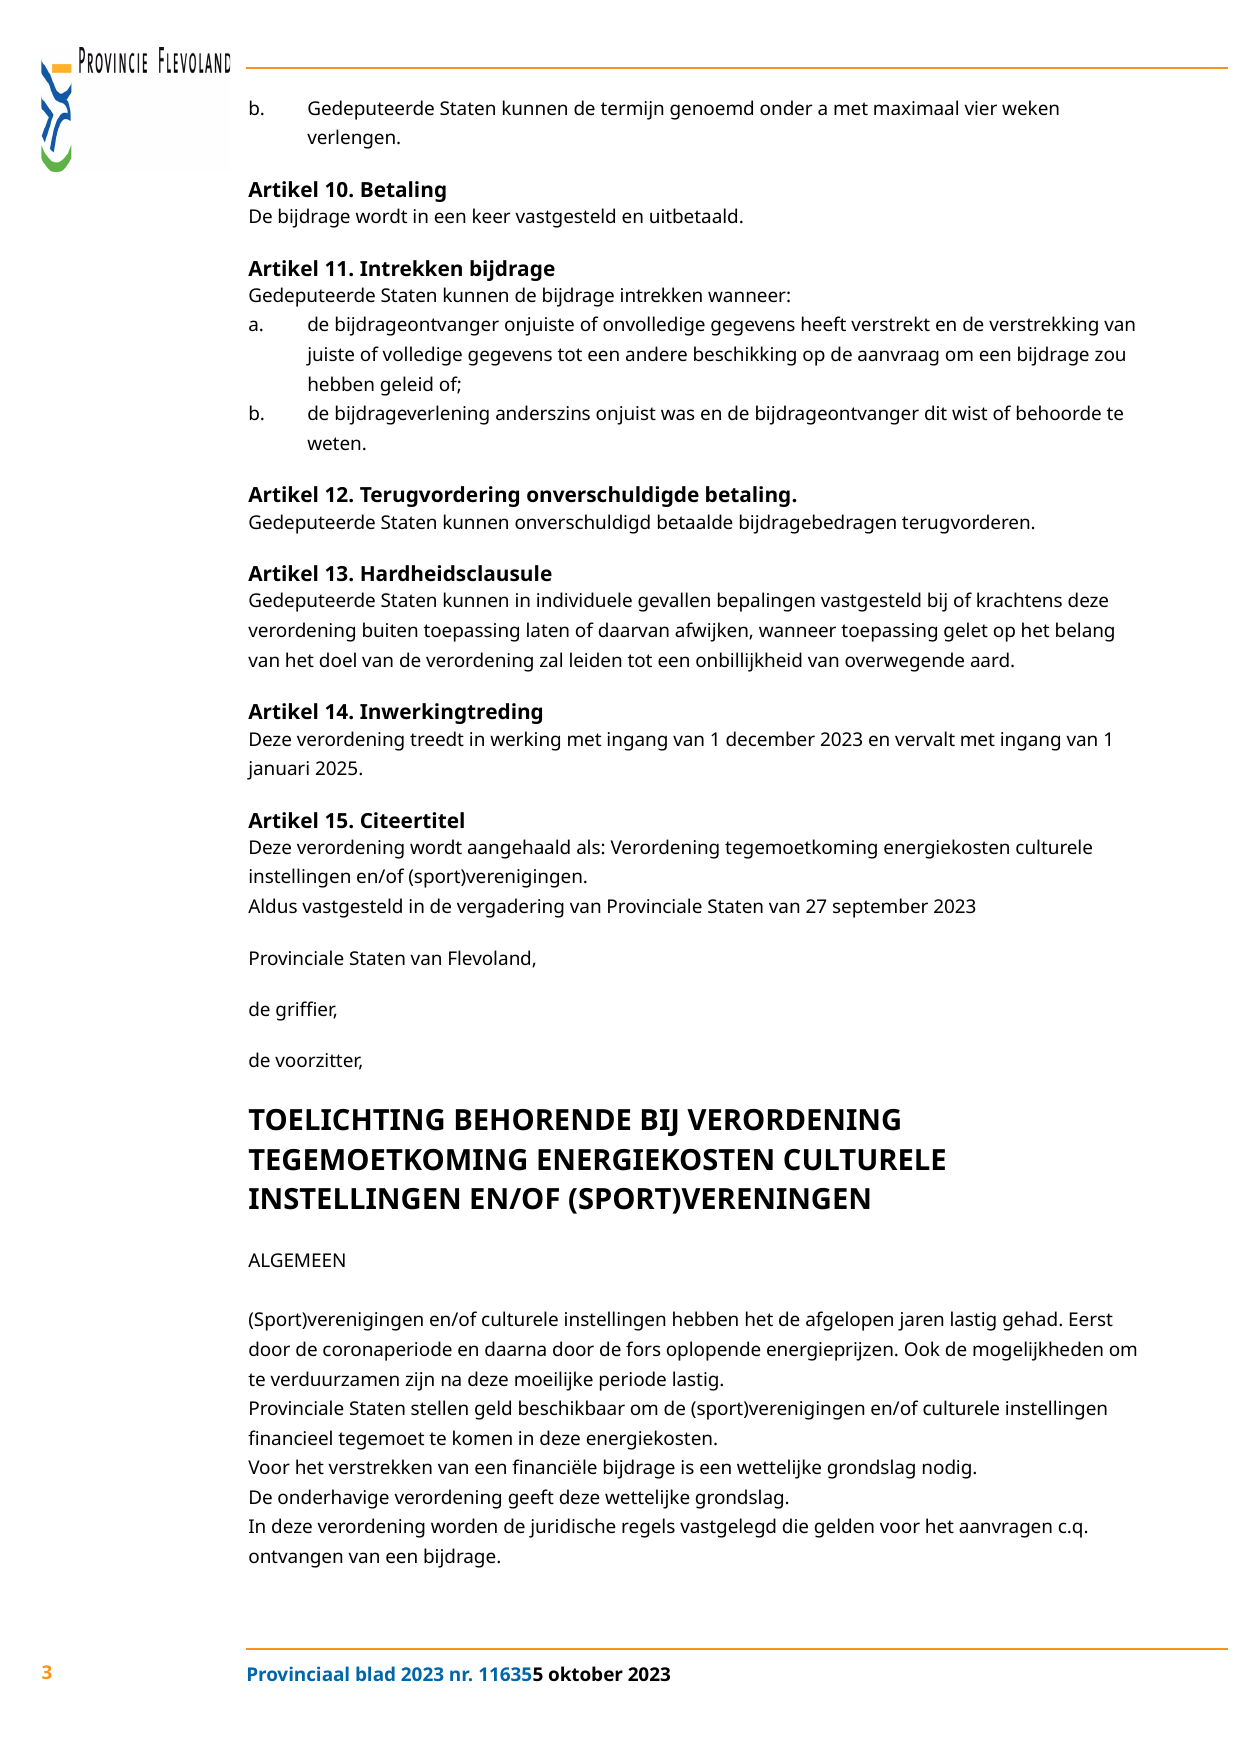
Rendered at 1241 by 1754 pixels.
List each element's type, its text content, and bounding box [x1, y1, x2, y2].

text Artikel 11. Intrekken bijdrage [248, 254, 1152, 282]
picture [41, 47, 231, 172]
text Deze verordening treedt in werking met ingang van 1 december 2023 en vervalt met ingang van 1 januari 2025. [248, 726, 1152, 781]
text De onderhavige verordening geeft deze wettelijke grondslag. [248, 1484, 1152, 1510]
text De bijdrage wordt in een keer vastgesteld en uitbetaald. [248, 203, 1152, 229]
text Gedeputeerde Staten kunnen in individuele gevallen bepalingen vastgesteld bij of krachtens deze verordening buiten toepassing laten of daarvan afwijken, wanneer toepassing gelet op het belang van het doel van de verordening zal leiden tot een onbillijkheid van overwegende aard. [248, 588, 1152, 673]
text Artikel 15. Citeertitel [248, 806, 1152, 834]
text Gedeputeerde Staten kunnen onverschuldigd betaalde bijdragebedragen terugvorderen. [248, 509, 1152, 534]
text Artikel 12. Terugvordering onverschuldigde betaling. [248, 480, 1152, 509]
text In deze verordening worden de juridische regels vastgelegd die gelden voor het aanvragen c.q. ontvangen van een bijdrage. [248, 1514, 1152, 1569]
text Provinciale Staten van Flevoland, [248, 945, 1152, 971]
text Artikel 13. Hardheidsclausule [248, 559, 1152, 588]
list de bijdrageontvanger onjuiste of onvolledige gegevens heeft verstrekt en de verstrekking van juiste of volledige gegevens tot een andere beschikking op de aanvraag om een bijdrage zou hebben geleid of; [248, 312, 1152, 397]
text Artikel 10. Betaling [248, 175, 1152, 203]
text Aldus vastgesteld in de vergadering van Provinciale Staten van 27 september 2023 [248, 893, 1152, 919]
list Gedeputeerde Staten kunnen de termijn genoemd onder a met maximaal vier weken verlengen. [248, 95, 1152, 150]
text de griffier, [248, 996, 1152, 1022]
text Gedeputeerde Staten kunnen de bijdrage intrekken wanneer: [248, 282, 1152, 308]
text de voorzitter, [248, 1048, 1152, 1073]
text (Sport)verenigingen en/of culturele instellingen hebben het de afgelopen jaren lastig gehad. Eerst door de coronaperiode en daarna door de fors oplopende energieprijzen. Ook de mogelijkheden om te verduurzamen zijn na deze moeilijke periode lastig. [248, 1307, 1152, 1391]
text TOELICHTING BEHORENDE BIJ VERORDENING TEGEMOETKOMING ENERGIEKOSTEN CULTURELE INSTELLINGEN EN/OF (SPORT)VERENINGEN [248, 1099, 1152, 1218]
text Artikel 14. Inwerkingtreding [248, 697, 1152, 726]
text Provinciale Staten stellen geld beschikbaar om de (sport)verenigingen en/of culturele instellingen financieel tegemoet te komen in deze energiekosten. [248, 1395, 1152, 1451]
text Deze verordening wordt aangehaald als: Verordening tegemoetkoming energiekosten culturele instellingen en/of (sport)verenigingen. [248, 834, 1152, 889]
text ALGEMEEN [248, 1247, 1152, 1273]
list de bijdrageverlening anderszins onjuist was en de bijdrageontvanger dit wist of behoorde te weten. [248, 400, 1152, 456]
text Voor het verstrekken van een financiële bijdrage is een wettelijke grondslag nodig. [248, 1454, 1152, 1480]
